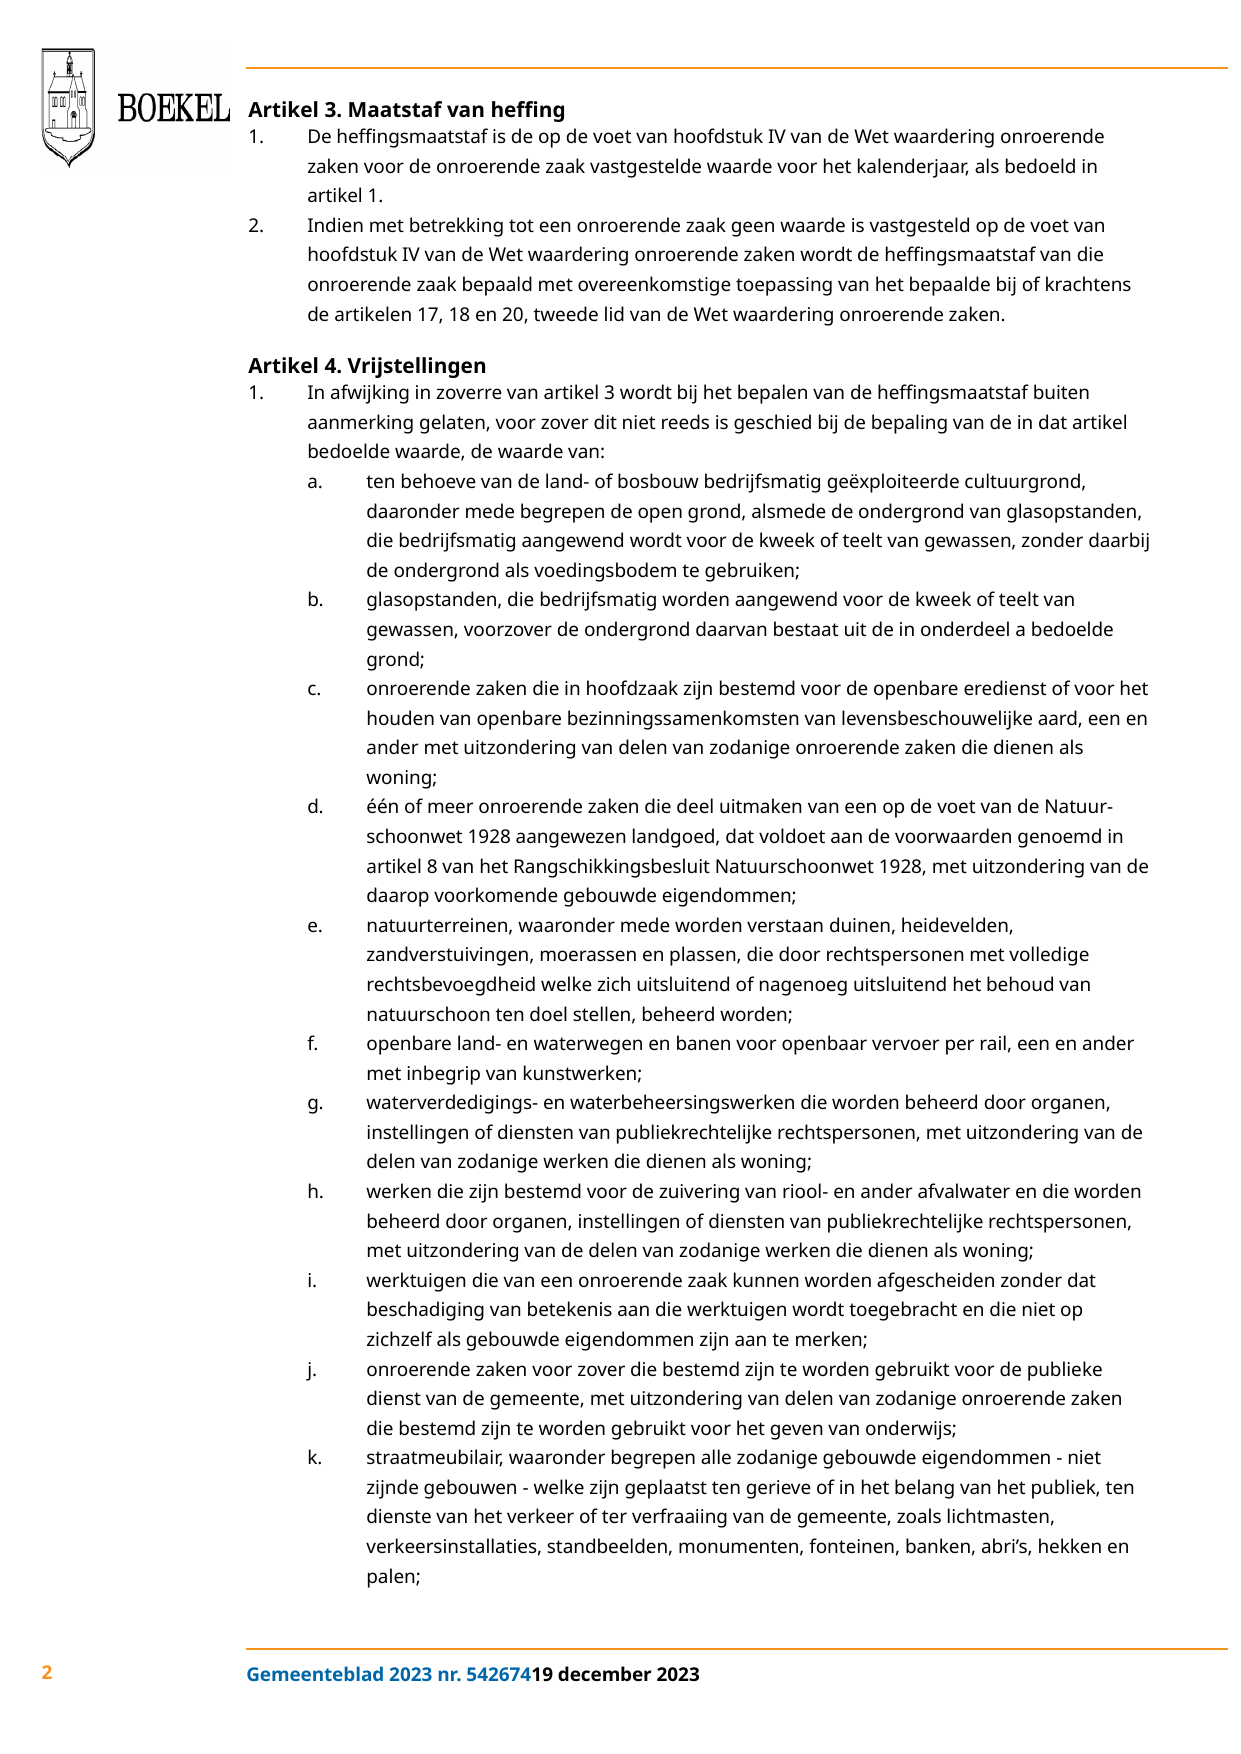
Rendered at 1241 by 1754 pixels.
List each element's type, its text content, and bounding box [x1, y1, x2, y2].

list werktuigen die van een onroerende zaak kunnen worden afgescheiden zonder dat beschadiging van betekenis aan die werktuigen wordt toegebracht en die niet op zichzelf als gebouwde eigendommen zijn aan te merken; [307, 1267, 1152, 1352]
list natuurterreinen, waaronder mede worden verstaan duinen, heidevelden, zandverstuivingen, moerassen en plassen, die door rechtspersonen met volledige rechtsbevoegdheid welke zich uitsluitend of nagenoeg uitsluitend het behoud van natuurschoon ten doel stellen, beheerd worden; [307, 912, 1152, 1027]
list De heffingsmaatstaf is de op de voet van hoofdstuk IV van de Wet waardering onroerende zaken voor de onroerende zaak vastgestelde waarde voor het kalenderjaar, als bedoeld in artikel 1. [248, 123, 1152, 208]
list werken die zijn bestemd voor de zuivering van riool- en ander afvalwater en die worden beheerd door organen, instellingen of diensten van publiekrechtelijke rechtspersonen, met uitzondering van de delen van zodanige werken die dienen als woning; [307, 1178, 1152, 1263]
list onroerende zaken voor zover die bestemd zijn te worden gebruikt voor de publieke dienst van de gemeente, met uitzondering van delen van zodanige onroerende zaken die bestemd zijn te worden gebruikt voor het geven van onderwijs; [307, 1356, 1152, 1441]
list ten behoeve van de land- of bosbouw bedrijfsmatig geëxploiteerde cultuurgrond, daaronder mede begrepen de open grond, alsmede de ondergrond van glasopstanden, die bedrijfsmatig aangewend wordt voor de kweek of teelt van gewassen, zonder daarbij de ondergrond als voedingsbodem te gebruiken; [307, 468, 1152, 583]
list één of meer onroerende zaken die deel uitmaken van een op de voet van de Natuur-schoonwet 1928 aangewezen landgoed, dat voldoet aan de voorwaarden genoemd in artikel 8 van het Rangschikkingsbesluit Natuurschoonwet 1928, met uitzondering van de daarop voorkomende gebouwde eigendommen; [307, 794, 1152, 908]
list glasopstanden, die bedrijfsmatig worden aangewend voor de kweek of teelt van gewassen, voorzover de ondergrond daarvan bestaat uit de in onderdeel a bedoelde grond; [307, 587, 1152, 672]
list Indien met betrekking tot een onroerende zaak geen waarde is vastgesteld op de voet van hoofdstuk IV van de Wet waardering onroerende zaken wordt de heffingsmaatstaf van die onroerende zaak bepaald met overeenkomstige toepassing van het bepaalde bij of krachtens de artikelen 17, 18 en 20, tweede lid van de Wet waardering onroerende zaken. [248, 212, 1152, 326]
list openbare land- en waterwegen en banen voor openbaar vervoer per rail, een en ander met inbegrip van kunstwerken; [307, 1030, 1152, 1086]
list waterverdedigings- en waterbeheersingswerken die worden beheerd door organen, instellingen of diensten van publiekrechtelijke rechtspersonen, met uitzondering van de delen van zodanige werken die dienen als woning; [307, 1089, 1152, 1174]
picture [41, 47, 231, 172]
list straatmeubilair, waaronder begrepen alle zodanige gebouwde eigendommen - niet zijnde gebouwen - welke zijn geplaatst ten gerieve of in het belang van het publiek, ten dienste van het verkeer of ter verfraaiing van de gemeente, zoals lichtmasten, verkeersinstallaties, standbeelden, monumenten, fonteinen, banken, abri’s, hekken en palen; [307, 1444, 1152, 1589]
text Artikel 4. Vrijstellingen [248, 351, 1152, 379]
list In afwijking in zoverre van artikel 3 wordt bij het bepalen van de heffingsmaatstaf buiten aanmerking gelaten, voor zover dit niet reeds is geschied bij de bepaling van de in dat artikel bedoelde waarde, de waarde van: [248, 379, 1152, 464]
text Artikel 3. Maatstaf van heffing [248, 95, 1152, 123]
list onroerende zaken die in hoofdzaak zijn bestemd voor de openbare eredienst of voor het houden van openbare bezinningssamenkomsten van levensbeschouwelijke aard, een en ander met uitzondering van delen van zodanige onroerende zaken die dienen als woning; [307, 675, 1152, 790]
